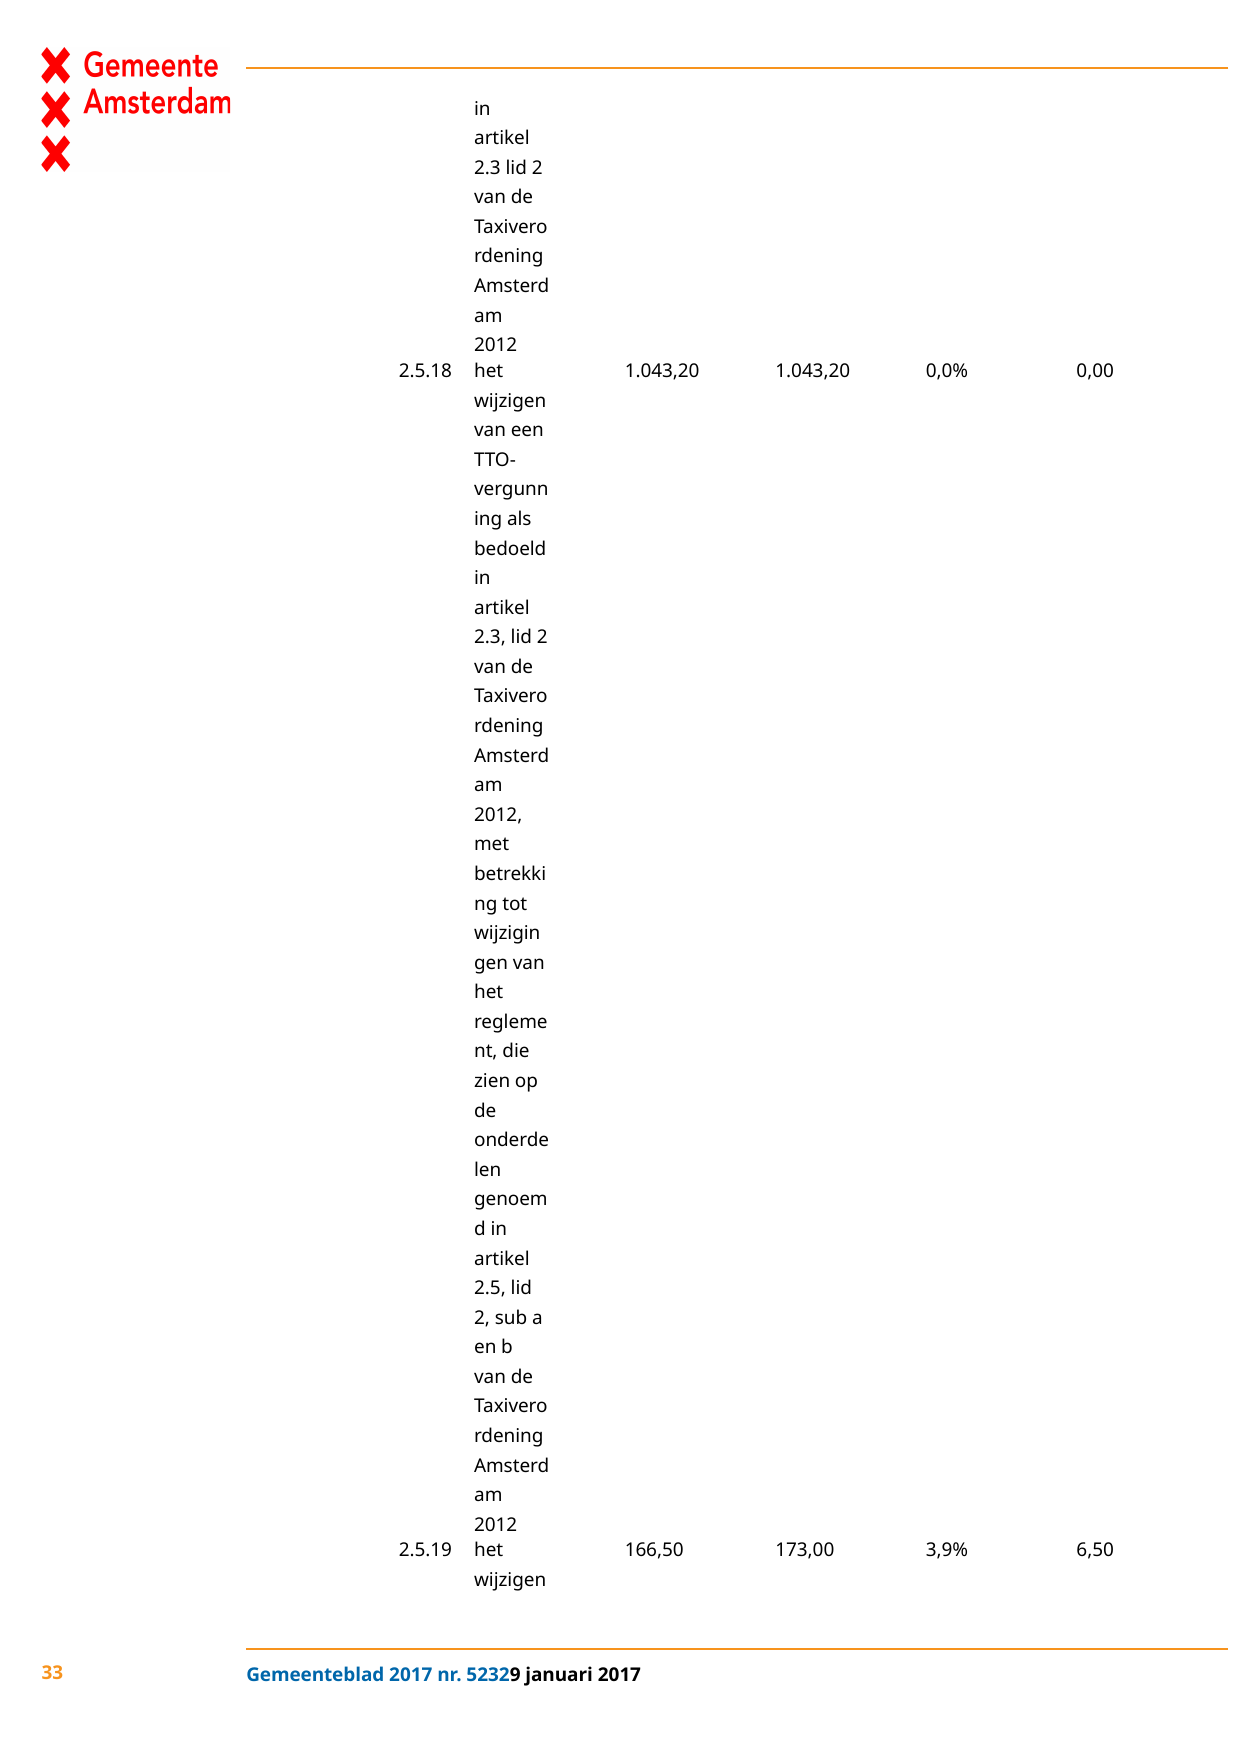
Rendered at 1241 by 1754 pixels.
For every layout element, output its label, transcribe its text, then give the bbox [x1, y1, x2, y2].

table_cell 1.043,20 [625, 357, 700, 1537]
table_cell het wijzigen [474, 1537, 549, 1592]
table_cell 3,9% [926, 1537, 1001, 1592]
table_cell 0,00 [1076, 357, 1152, 1537]
table_cell [399, 95, 474, 357]
table_cell [1076, 95, 1152, 357]
table_cell 2.5.19 [399, 1537, 474, 1592]
table_cell [850, 357, 926, 1537]
table_cell [248, 95, 323, 357]
table_cell [775, 95, 850, 357]
table_cell 166,50 [625, 1537, 700, 1592]
table_cell [323, 95, 398, 357]
table_cell [926, 95, 1001, 357]
table_cell [248, 1537, 323, 1592]
table_cell [549, 1537, 624, 1592]
table_cell 173,00 [775, 1537, 850, 1592]
table_cell [700, 1537, 775, 1592]
table_cell 6,50 [1076, 1537, 1152, 1592]
picture [41, 47, 231, 172]
table_cell [1001, 1537, 1076, 1592]
table_cell [700, 95, 775, 357]
table_cell [549, 357, 624, 1537]
table_cell [248, 357, 323, 1537]
table_cell 1.043,20 [775, 357, 850, 1537]
table_cell het wijzigen van een TTO-vergunning als bedoeld in artikel 2.3, lid 2 van de Taxiverordening Amsterdam 2012, met betrekking tot wijzigingen van het reglement, die zien op de onderdelen genoemd in artikel 2.5, lid 2, sub a en b van de Taxiverordening Amsterdam 2012 [474, 357, 549, 1537]
table_cell 2.5.18 [399, 357, 474, 1537]
table_cell [700, 357, 775, 1537]
table_cell [1001, 357, 1076, 1537]
table_cell [1001, 95, 1076, 357]
table_cell [625, 95, 700, 357]
table_cell [850, 1537, 926, 1592]
table_cell [323, 1537, 398, 1592]
table_cell in artikel 2.3 lid 2 van de Taxiverordening Amsterdam 2012 [474, 95, 549, 357]
table_cell [549, 95, 624, 357]
table_cell [323, 357, 398, 1537]
table_cell [850, 95, 926, 357]
table_cell 0,0% [926, 357, 1001, 1537]
